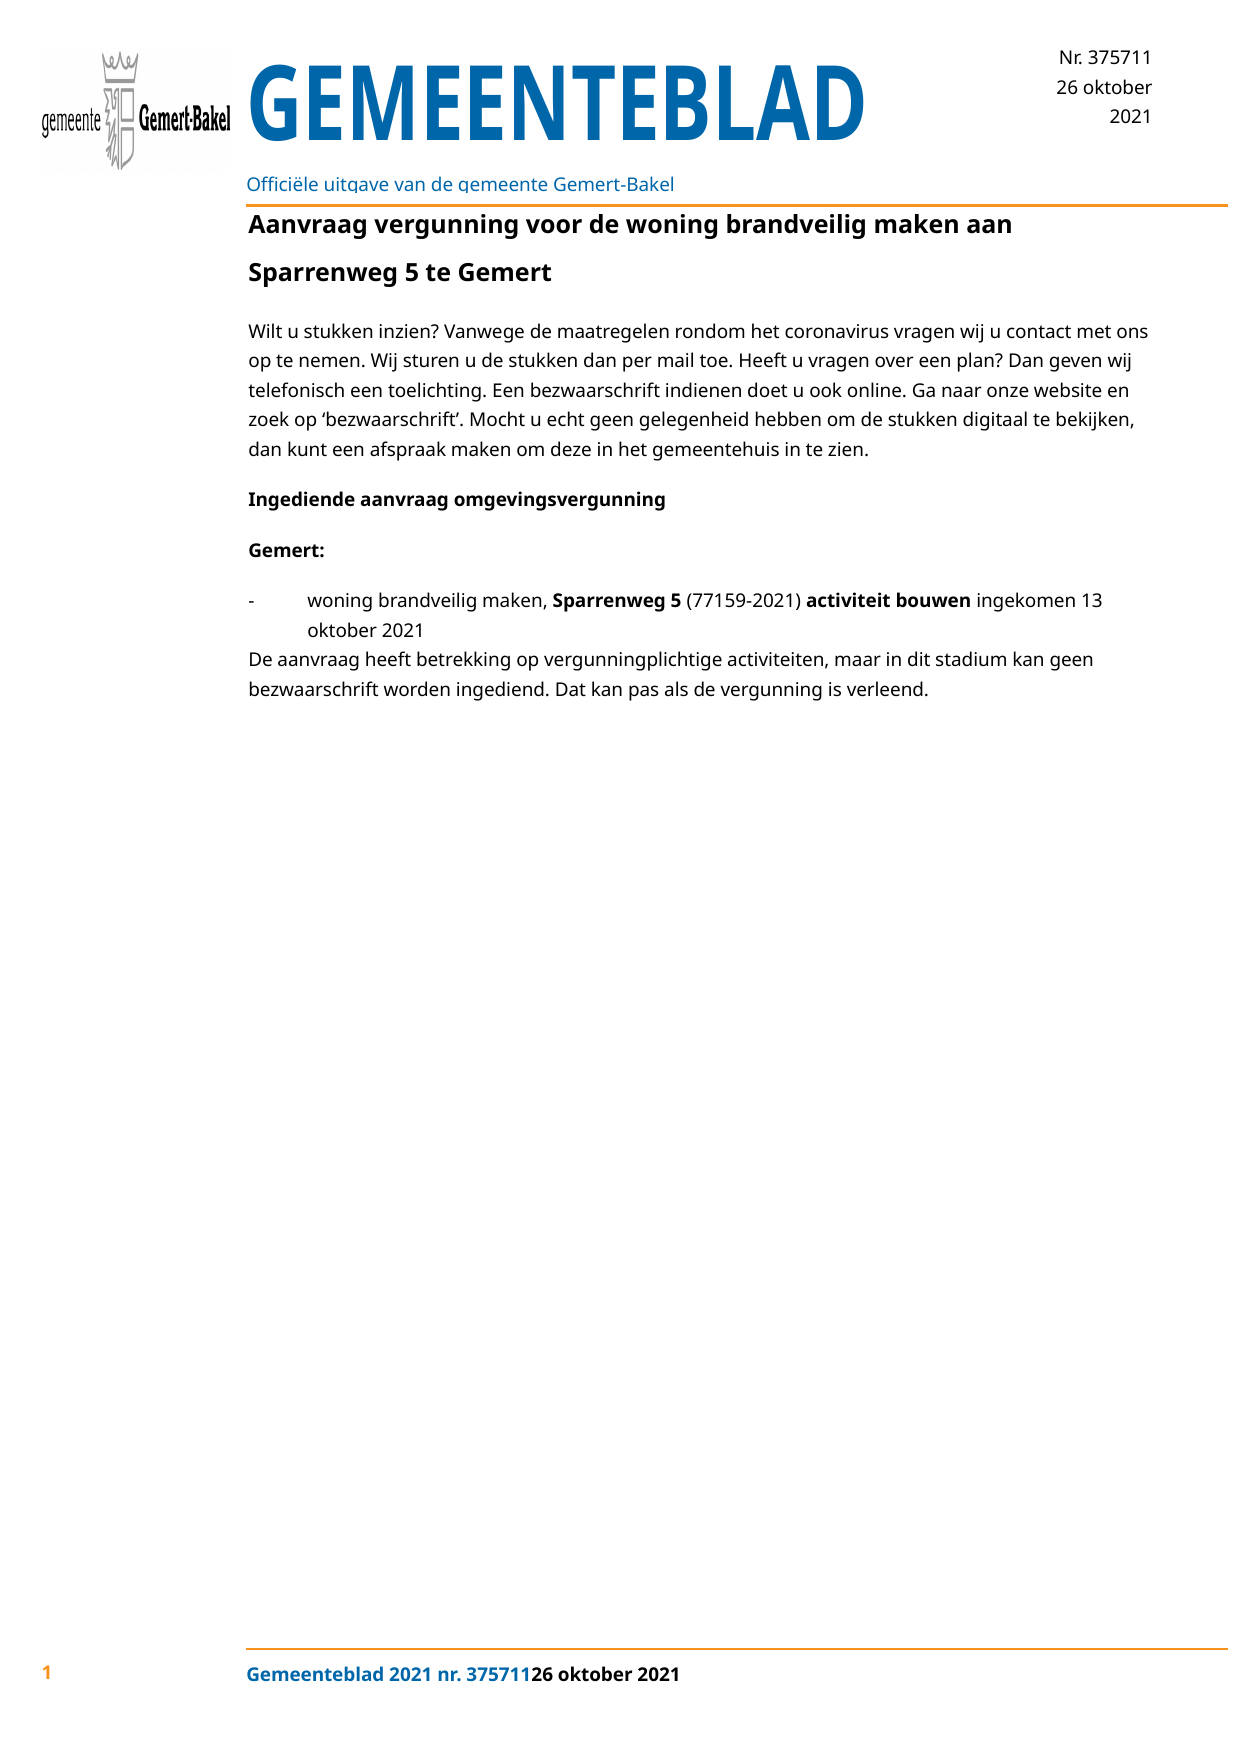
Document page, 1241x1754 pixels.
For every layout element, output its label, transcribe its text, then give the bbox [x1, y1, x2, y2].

text Wilt u stukken inzien? Vanwege de maatregelen rondom het coronavirus vragen wij u contact met ons op te nemen. Wij sturen u de stukken dan per mail toe. Heeft u vragen over een plan? Dan geven wij telefonisch een toelichting. Een bezwaarschrift indienen doet u ook online. Ga naar onze website en zoek op ‘bezwaarschrift’. Mocht u echt geen gelegenheid hebben om de stukken digitaal te bekijken, dan kunt een afspraak maken om deze in het gemeentehuis in te zien. [248, 318, 1152, 462]
text Ingediende aanvraag omgevingsvergunning [248, 487, 1152, 512]
text De aanvraag heeft betrekking op vergunningplichtige activiteiten, maar in dit stadium kan geen bezwaarschrift worden ingediend. Dat kan pas als de vergunning is verleend. [248, 647, 1152, 702]
text Gemert: [248, 537, 1152, 563]
text Aanvraag vergunning voor de woning brandveilig maken aan Sparrenweg 5 te Gemert [248, 207, 1152, 288]
list woning brandveilig maken, Sparrenweg 5 (77159-2021) activiteit bouwen ingekomen 13 oktober 2021 [248, 587, 1152, 643]
picture [41, 47, 231, 172]
